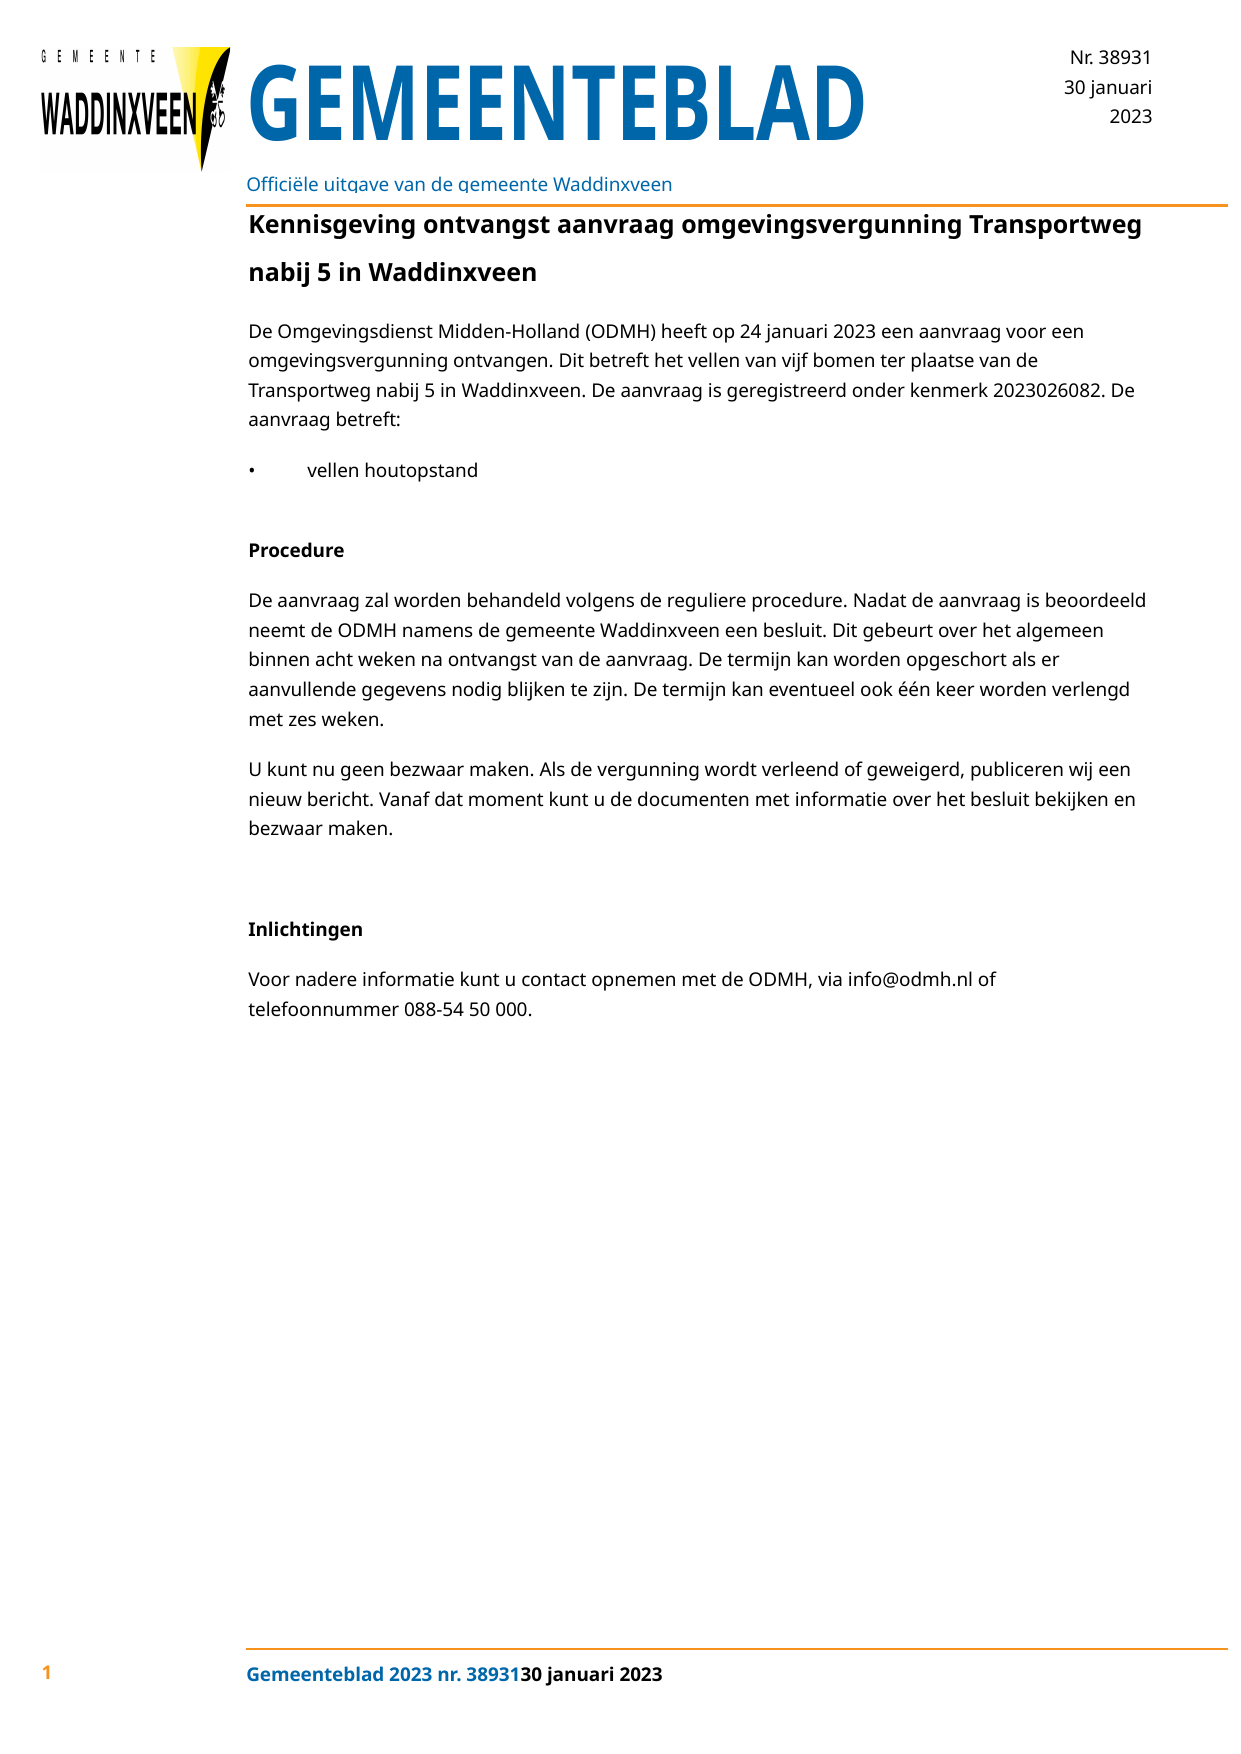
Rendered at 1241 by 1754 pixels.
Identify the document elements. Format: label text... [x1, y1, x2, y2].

list vellen houtopstand [248, 457, 1152, 483]
picture [41, 47, 231, 172]
text De Omgevingsdienst Midden-Holland (ODMH) heeft op 24 januari 2023 een aanvraag voor een omgevingsvergunning ontvangen. Dit betreft het vellen van vijf bomen ter plaatse van de Transportweg nabij 5 in Waddinxveen. De aanvraag is geregistreerd onder kenmerk 2023026082. De aanvraag betreft: [248, 318, 1152, 432]
text Kennisgeving ontvangst aanvraag omgevingsvergunning Transportweg nabij 5 in Waddinxveen [248, 207, 1152, 288]
text Voor nadere informatie kunt u contact opnemen met de ODMH, via info@odmh.nl of telefoonnummer 088-54 50 000. [248, 967, 1152, 1022]
text Inlichtingen [248, 916, 1152, 942]
text De aanvraag zal worden behandeld volgens de reguliere procedure. Nadat de aanvraag is beoordeeld neemt de ODMH namens de gemeente Waddinxveen een besluit. Dit gebeurt over het algemeen binnen acht weken na ontvangst van de aanvraag. De termijn kan worden opgeschort als er aanvullende gegevens nodig blijken te zijn. De termijn kan eventueel ook één keer worden verlengd met zes weken. [248, 587, 1152, 732]
text U kunt nu geen bezwaar maken. Als de vergunning wordt verleend of geweigerd, publiceren wij een nieuw bericht. Vanaf dat moment kunt u de documenten met informatie over het besluit bekijken en bezwaar maken. [248, 756, 1152, 841]
text Procedure [248, 537, 1152, 563]
